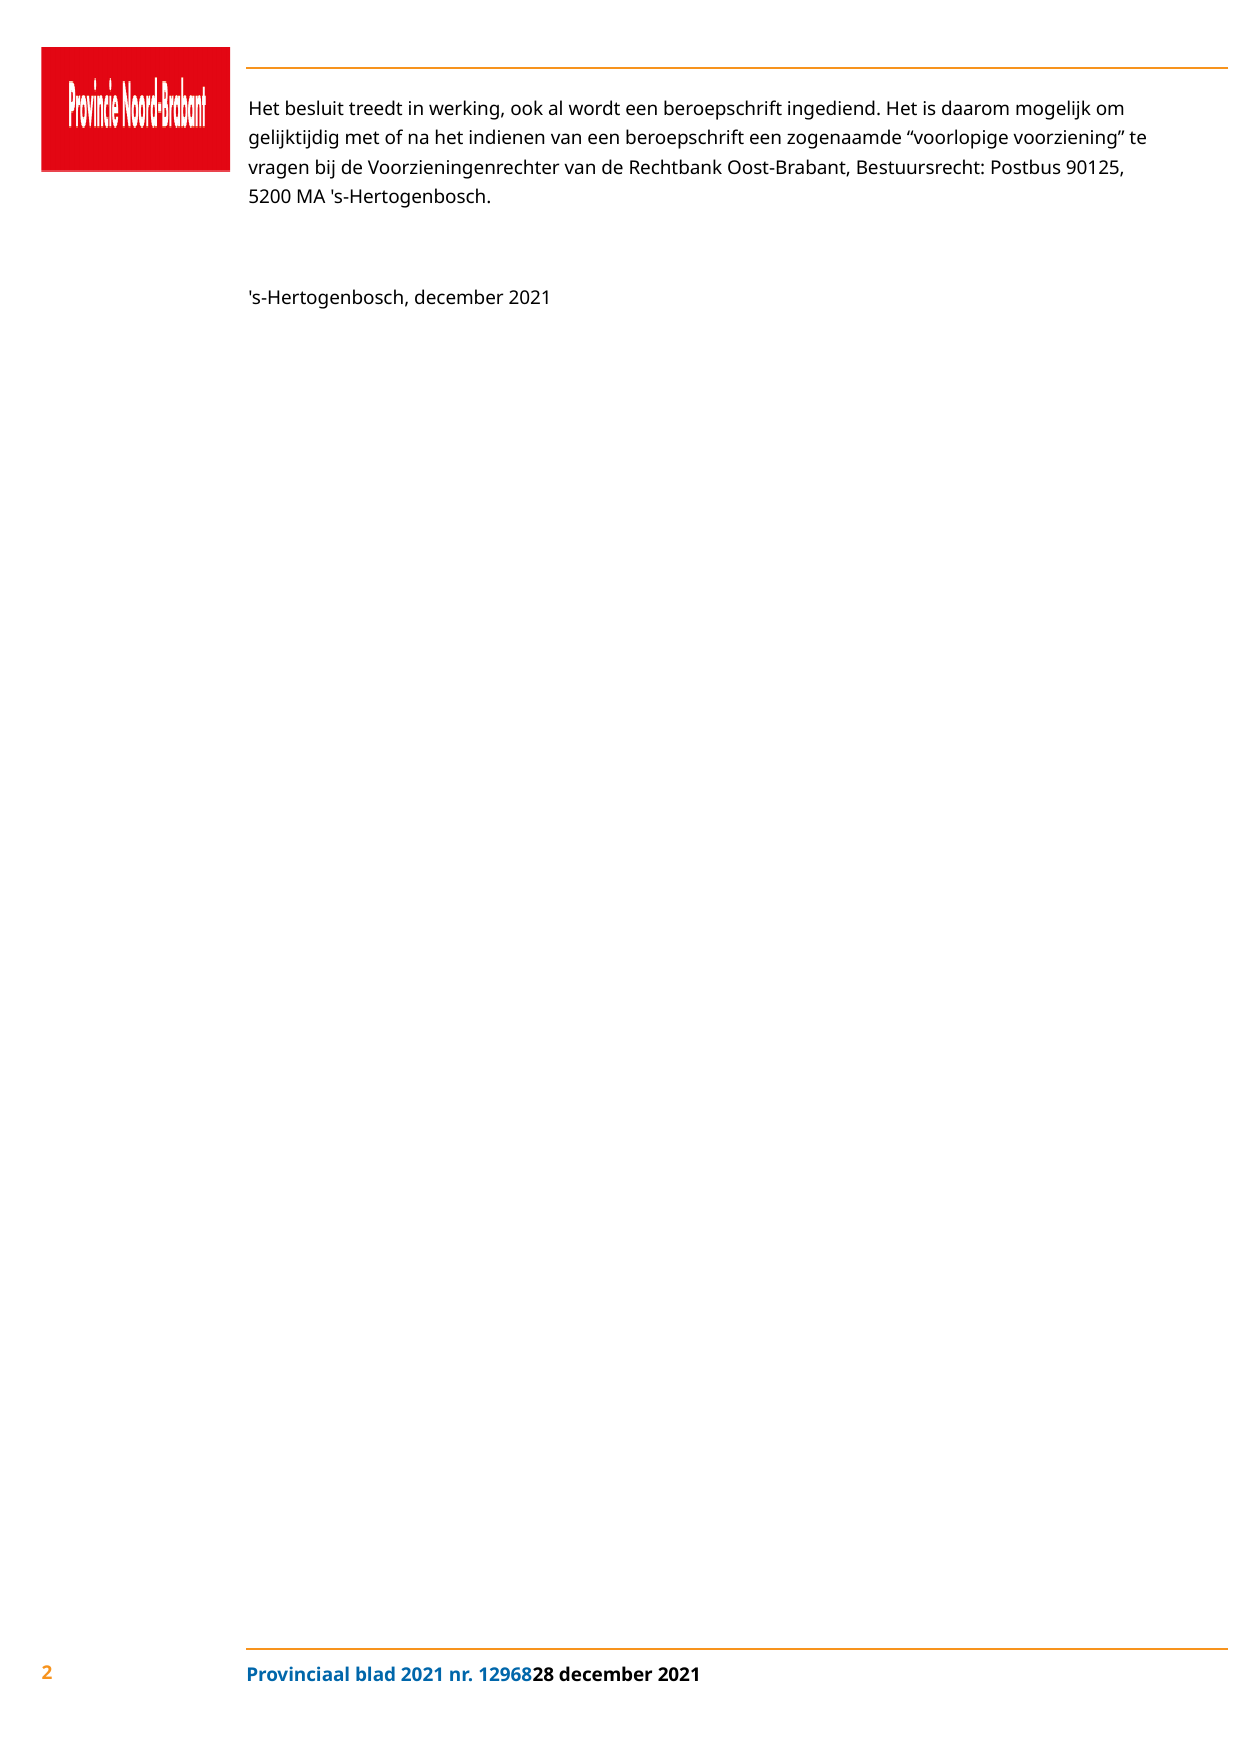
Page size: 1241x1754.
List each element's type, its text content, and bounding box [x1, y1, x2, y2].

picture [41, 47, 231, 172]
text 's-Hertogenbosch, december 2021 [248, 284, 1152, 310]
text Het besluit treedt in werking, ook al wordt een beroepschrift ingediend. Het is daarom mogelijk om gelijktijdig met of na het indienen van een beroepschrift een zogenaamde “voorlopige voorziening” te vragen bij de Voorzieningenrechter van de Rechtbank Oost-Brabant, Bestuursrecht: Postbus 90125, 5200 MA 's-Hertogenbosch. [248, 95, 1152, 209]
